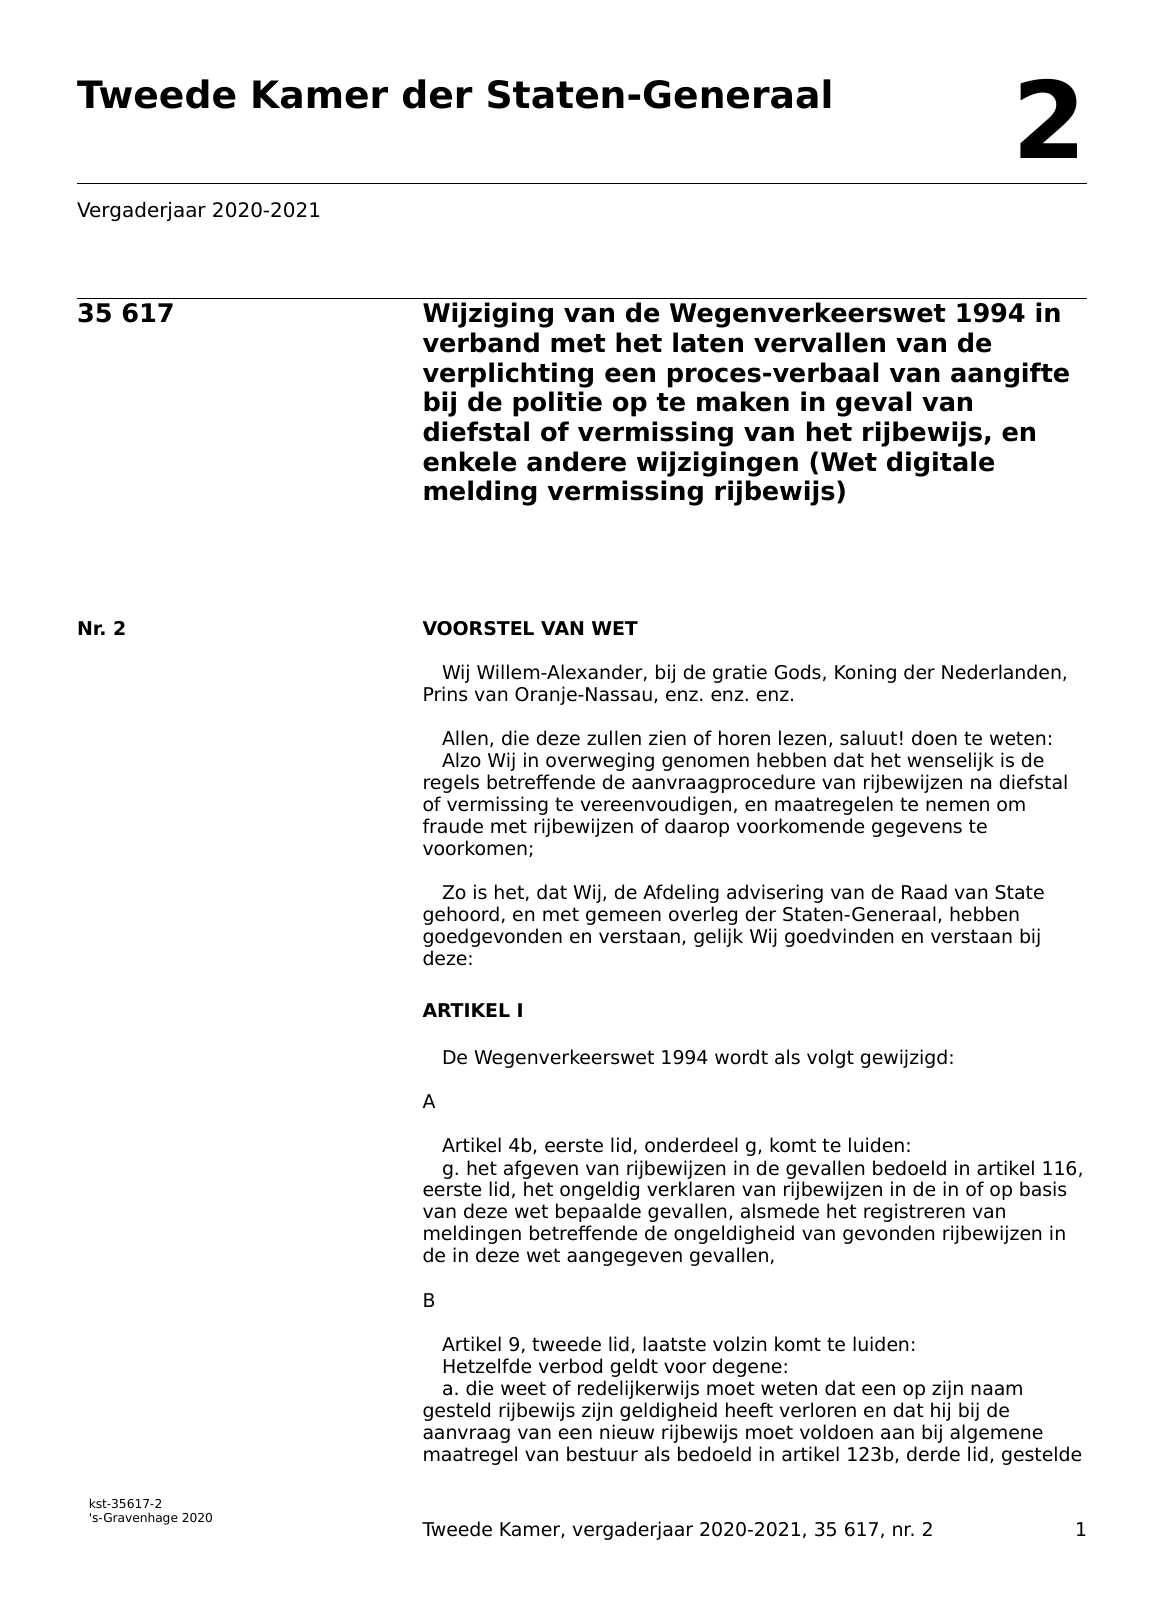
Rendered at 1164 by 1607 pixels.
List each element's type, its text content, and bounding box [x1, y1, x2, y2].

text kst-35617-2 [88, 1497, 323, 1511]
subtitle 35 617 Wijziging van de Wegenverkeerswet 1994 in verband met het laten vervallen van de verplichting een proces-verbaal van aangifte bij de politie op te maken in geval van diefstal of vermissing van het rijbewijs, en enkele andere wijzigingen (Wet digitale melding vermissing rijbewijs) [77, 299, 1087, 507]
subtitle Nr. 2 VOORSTEL VAN WET [77, 618, 1087, 640]
table_cell Vergaderjaar 2020-2021 [77, 184, 1087, 298]
text Zo is het, dat Wij, de Afdeling advisering van de Raad van State gehoord, en met gemeen overleg der Staten-Generaal, hebben goedgevonden en verstaan, gelijk Wij goedvinden en verstaan bij deze: [422, 882, 1087, 970]
text Wij Willem-Alexander, bij de gratie Gods, Koning der Nederlanden, Prins van Oranje-Nassau, enz. enz. enz. [422, 662, 1087, 706]
text De Wegenverkeerswet 1994 wordt als volgt gewijzigd: [422, 1047, 1087, 1069]
text g. het afgeven van rijbewijzen in de gevallen bedoeld in artikel 116, eerste lid, het ongeldig verklaren van rijbewijzen in de in of op basis van deze wet bepaalde gevallen, alsmede het registreren van meldingen betreffende de ongeldigheid van gevonden rijbewijzen in de in deze wet aangegeven gevallen, [422, 1157, 1087, 1267]
text Allen, die deze zullen zien of horen lezen, saluut! doen te weten: [422, 728, 1087, 750]
subtitle ARTIKEL I [422, 1000, 1087, 1022]
table_header Tweede Kamer der Staten-Generaal [77, 59, 886, 183]
text Artikel 9, tweede lid, laatste volzin komt te luiden: [422, 1334, 1087, 1356]
table_header 2 [886, 59, 1087, 183]
text Artikel 4b, eerste lid, onderdeel g, komt te luiden: [422, 1135, 1087, 1157]
text B [422, 1289, 1087, 1311]
text Hetzelfde verbod geldt voor degene: [422, 1356, 1087, 1378]
text 's-Gravenhage 2020 [88, 1511, 323, 1525]
text a. die weet of redelijkerwijs moet weten dat een op zijn naam gesteld rijbewijs zijn geldigheid heeft verloren en dat hij bij de aanvraag van een nieuw rijbewijs moet voldoen aan bij algemene maatregel van bestuur als bedoeld in artikel 123b, derde lid, gestelde [422, 1378, 1087, 1466]
text Alzo Wij in overweging genomen hebben dat het wenselijk is de regels betreffende de aanvraagprocedure van rijbewijzen na diefstal of vermissing te vereenvoudigen, en maatregelen te nemen om fraude met rijbewijzen of daarop voorkomende gegevens te voorkomen; [422, 750, 1087, 860]
text A [422, 1091, 1087, 1113]
